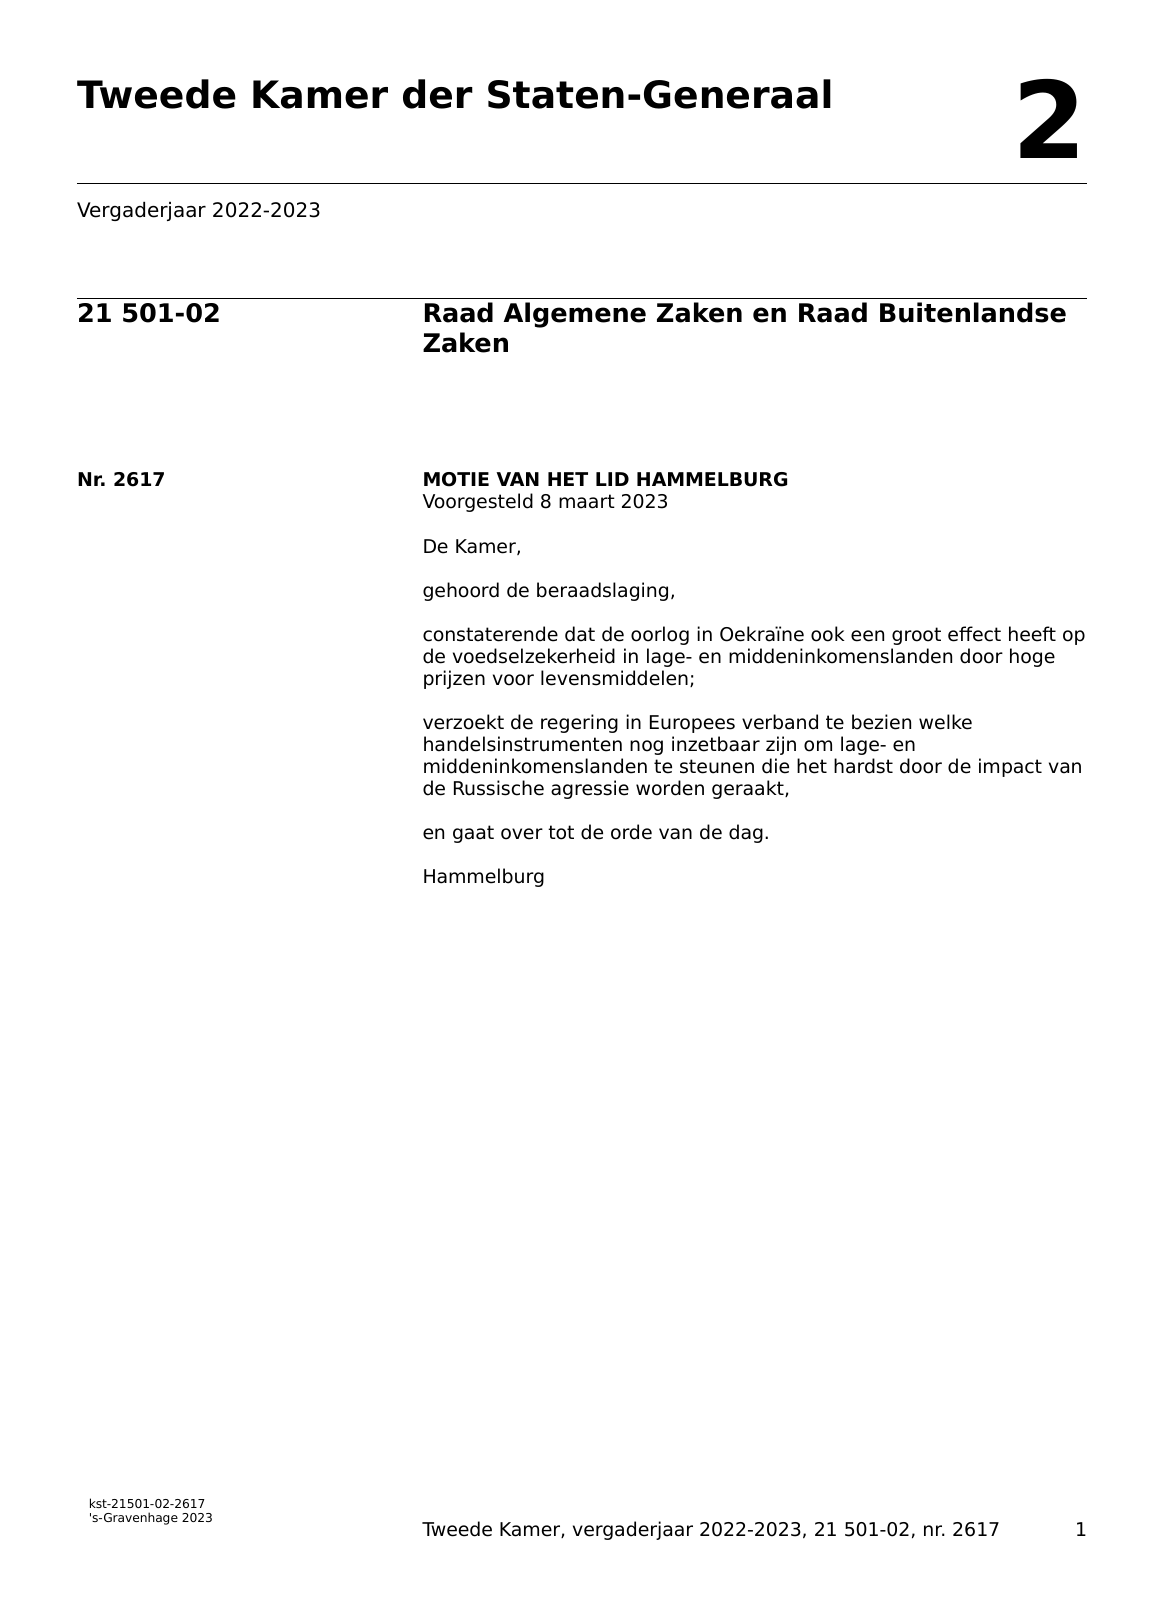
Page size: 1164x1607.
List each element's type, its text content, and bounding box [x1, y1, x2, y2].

text en gaat over tot de orde van de dag. [422, 822, 1087, 844]
table_cell Vergaderjaar 2022-2023 [77, 184, 1087, 298]
text Voorgesteld 8 maart 2023 [422, 491, 1087, 513]
text verzoekt de regering in Europees verband te bezien welke handelsinstrumenten nog inzetbaar zijn om lage- en middeninkomenslanden te steunen die het hardst door de impact van de Russische agressie worden geraakt, [422, 712, 1087, 800]
text kst-21501-02-2617 [88, 1497, 323, 1511]
text Hammelburg [422, 866, 1087, 888]
table_header Tweede Kamer der Staten-Generaal [77, 59, 886, 183]
text De Kamer, [422, 536, 1087, 557]
subtitle 21 501-02 Raad Algemene Zaken en Raad Buitenlandse Zaken [77, 299, 1087, 358]
subtitle Nr. 2617 MOTIE VAN HET LID HAMMELBURG [77, 469, 1087, 491]
table_header 2 [886, 59, 1087, 183]
text constaterende dat de oorlog in Oekraïne ook een groot effect heeft op de voedselzekerheid in lage- en middeninkomenslanden door hoge prijzen voor levensmiddelen; [422, 624, 1087, 690]
text gehoord de beraadslaging, [422, 580, 1087, 602]
text 's-Gravenhage 2023 [88, 1511, 323, 1525]
